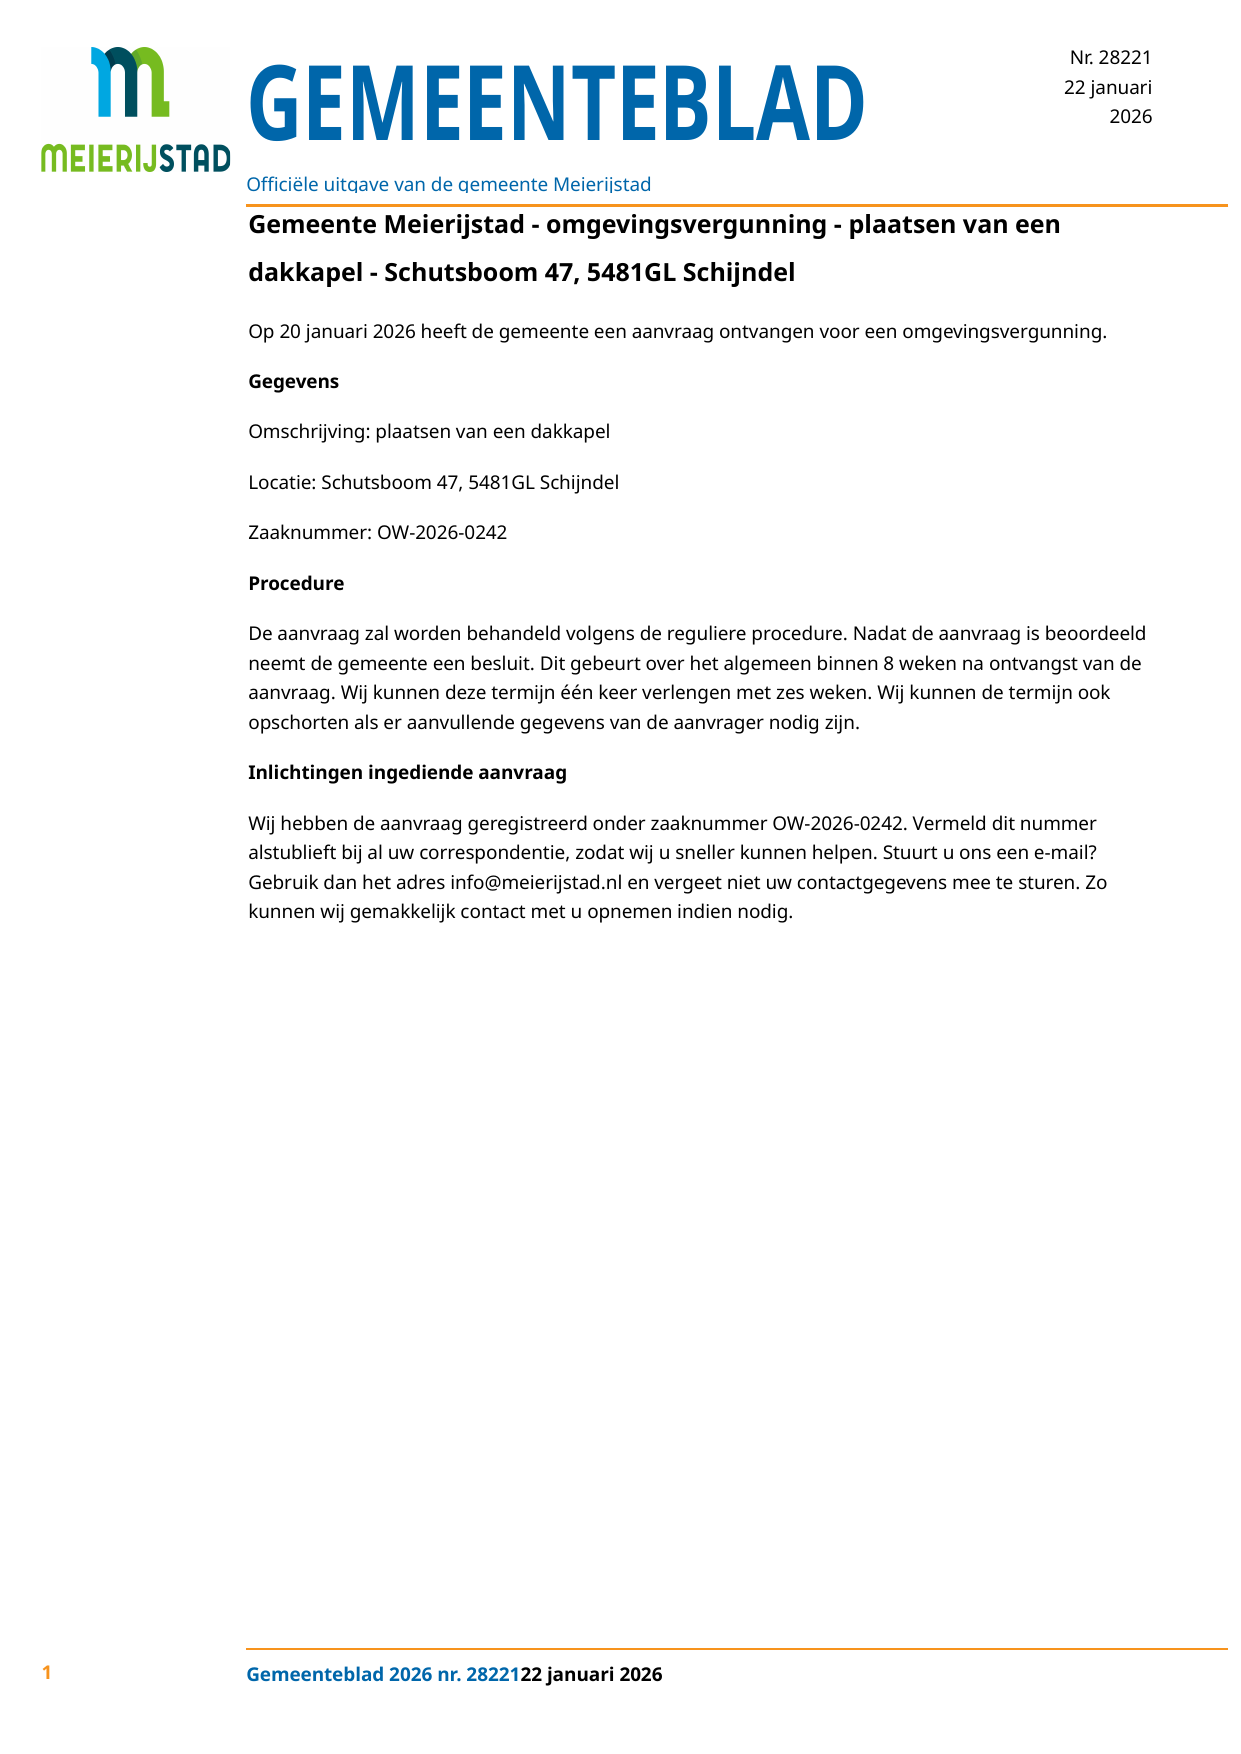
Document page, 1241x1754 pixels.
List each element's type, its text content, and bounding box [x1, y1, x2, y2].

text De aanvraag zal worden behandeld volgens de reguliere procedure. Nadat de aanvraag is beoordeeld neemt de gemeente een besluit. Dit gebeurt over het algemeen binnen 8 weken na ontvangst van de aanvraag. Wij kunnen deze termijn één keer verlengen met zes weken. Wij kunnen de termijn ook opschorten als er aanvullende gegevens van de aanvrager nodig zijn. [248, 620, 1152, 735]
text Inlichtingen ingediende aanvraag [248, 759, 1152, 785]
text Gegevens [248, 368, 1152, 394]
text Op 20 januari 2026 heeft de gemeente een aanvraag ontvangen voor een omgevingsvergunning. [248, 318, 1152, 344]
text Zaaknummer: OW-2026-0242 [248, 519, 1152, 545]
text Gemeente Meierijstad - omgevingsvergunning - plaatsen van een dakkapel - Schutsboom 47, 5481GL Schijndel [248, 207, 1152, 288]
text Wij hebben de aanvraag geregistreerd onder zaaknummer OW-2026-0242. Vermeld dit nummer alstublieft bij al uw correspondentie, zodat wij u sneller kunnen helpen. Stuurt u ons een e-mail? Gebruik dan het adres info@meierijstad.nl en vergeet niet uw contactgegevens mee te sturen. Zo kunnen wij gemakkelijk contact met u opnemen indien nodig. [248, 810, 1152, 924]
text Procedure [248, 570, 1152, 596]
text Locatie: Schutsboom 47, 5481GL Schijndel [248, 469, 1152, 495]
picture [41, 47, 231, 172]
text Omschrijving: plaatsen van een dakkapel [248, 419, 1152, 444]
